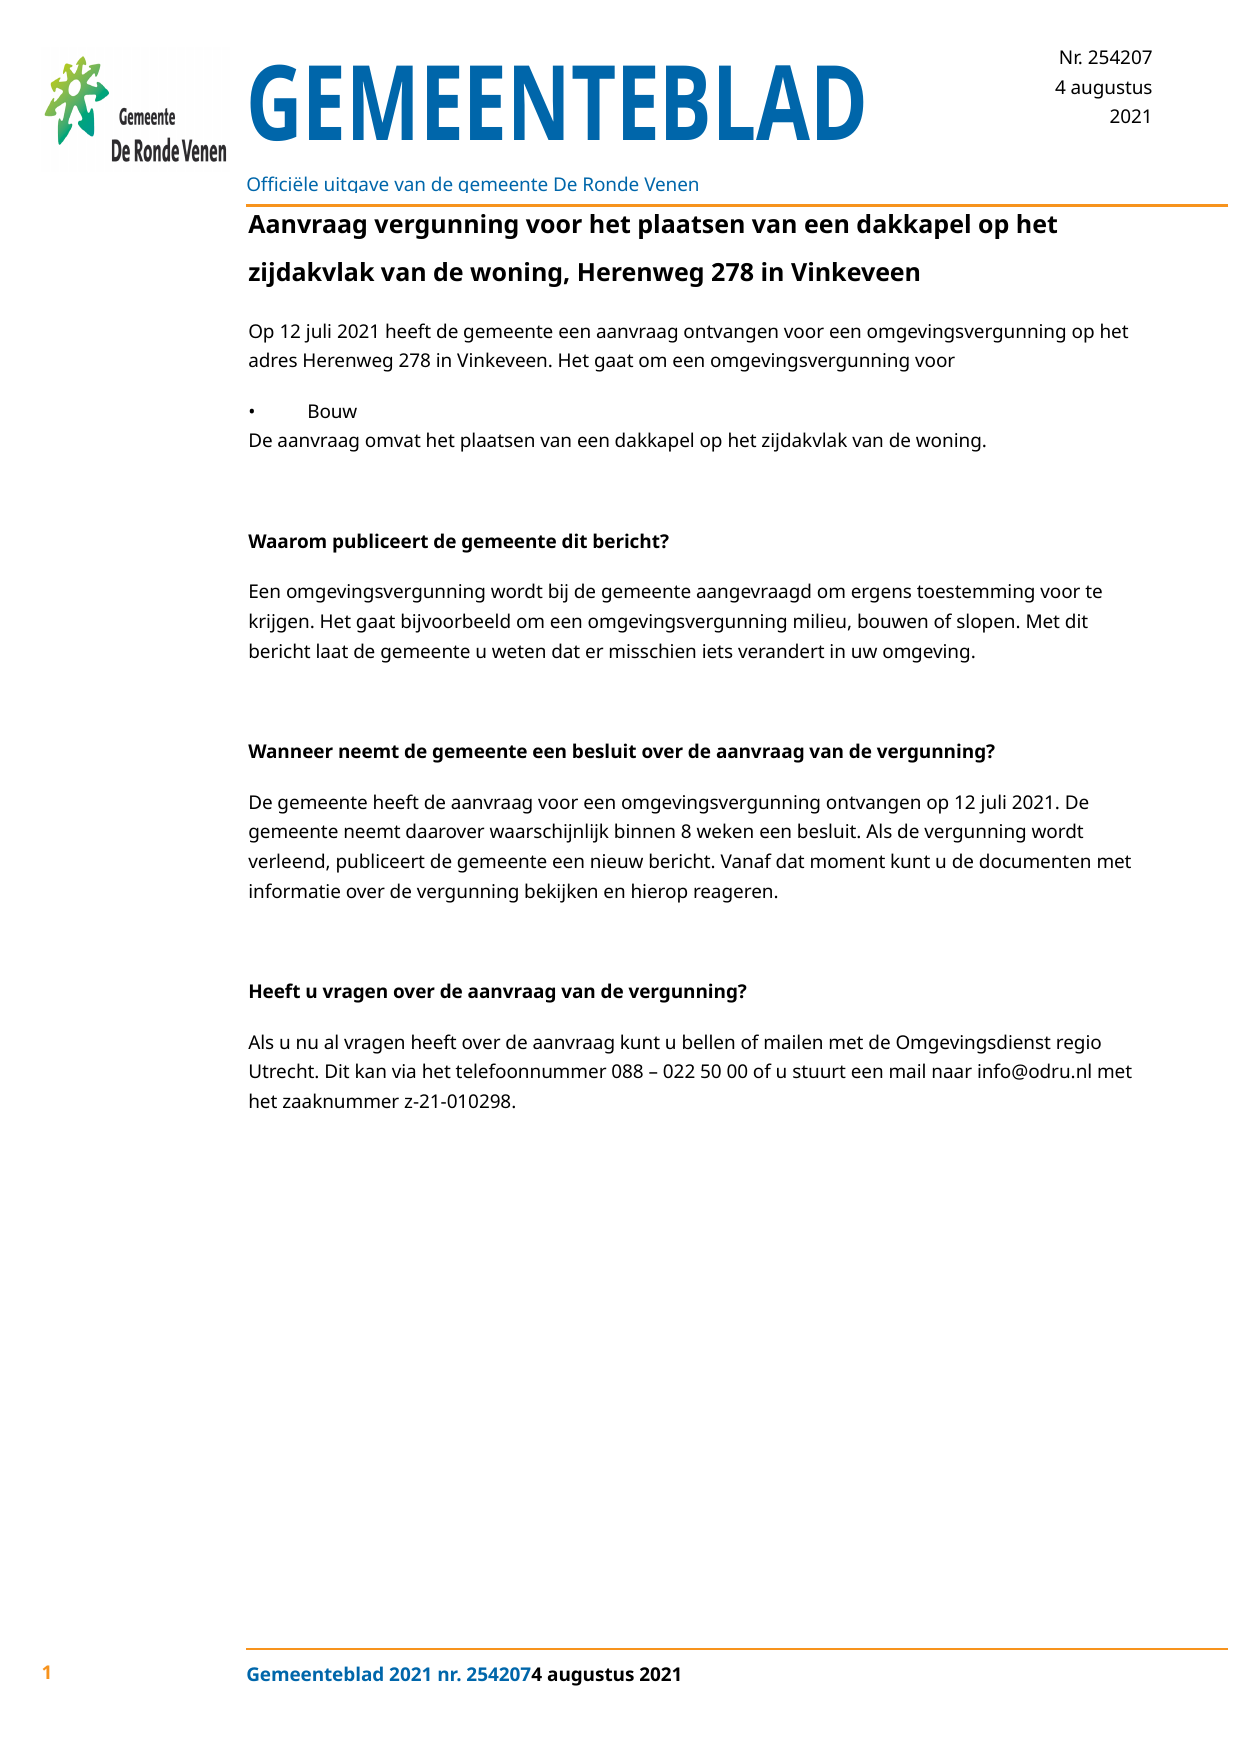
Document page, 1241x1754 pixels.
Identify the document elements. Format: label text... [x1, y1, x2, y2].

text Heeft u vragen over de aanvraag van de vergunning? [248, 979, 1152, 1004]
text Als u nu al vragen heeft over de aanvraag kunt u bellen of mailen met de Omgevingsdienst regio Utrecht. Dit kan via het telefoonnummer 088 – 022 50 00 of u stuurt een mail naar info@odru.nl met het zaaknummer z-21-010298. [248, 1029, 1152, 1114]
list Bouw [248, 398, 1152, 424]
text De aanvraag omvat het plaatsen van een dakkapel op het zijdakvlak van de woning. [248, 427, 1152, 453]
text Wanneer neemt de gemeente een besluit over de aanvraag van de vergunning? [248, 739, 1152, 764]
text De gemeente heeft de aanvraag voor een omgevingsvergunning ontvangen op 12 juli 2021. De gemeente neemt daarover waarschijnlijk binnen 8 weken een besluit. Als de vergunning wordt verleend, publiceert de gemeente een nieuw bericht. Vanaf dat moment kunt u de documenten met informatie over de vergunning bekijken en hierop reageren. [248, 789, 1152, 904]
text Aanvraag vergunning voor het plaatsen van een dakkapel op het zijdakvlak van de woning, Herenweg 278 in Vinkeveen [248, 207, 1152, 288]
text Op 12 juli 2021 heeft de gemeente een aanvraag ontvangen voor een omgevingsvergunning op het adres Herenweg 278 in Vinkeveen. Het gaat om een omgevingsvergunning voor [248, 318, 1152, 373]
picture [41, 47, 231, 172]
text Een omgevingsvergunning wordt bij de gemeente aangevraagd om ergens toestemming voor te krijgen. Het gaat bijvoorbeeld om een omgevingsvergunning milieu, bouwen of slopen. Met dit bericht laat de gemeente u weten dat er misschien iets verandert in uw omgeving. [248, 579, 1152, 664]
text Waarom publiceert de gemeente dit bericht? [248, 528, 1152, 554]
